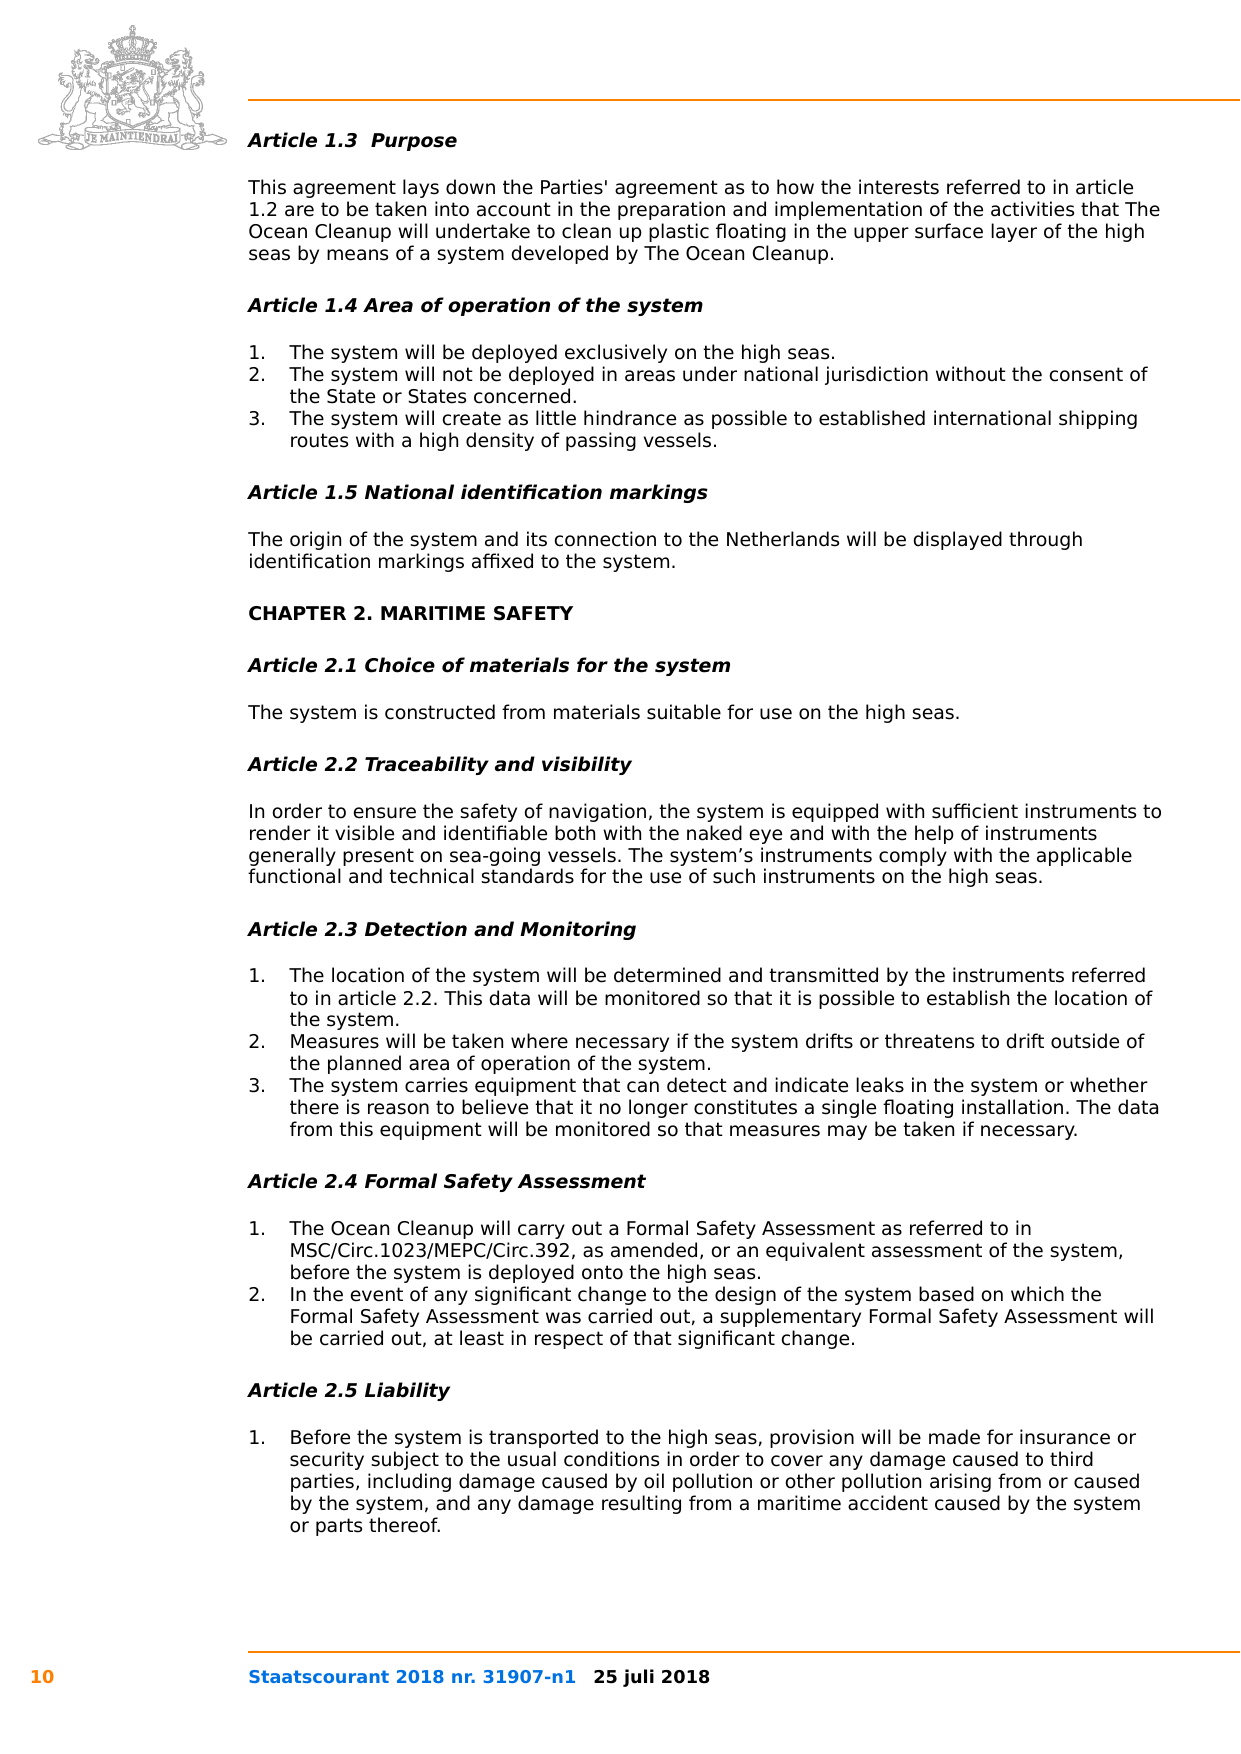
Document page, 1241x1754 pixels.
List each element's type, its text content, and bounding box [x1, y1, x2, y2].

subtitle Article 2.5 Liability [248, 1380, 1163, 1402]
text 1. The system will be deployed exclusively on the high seas. [248, 342, 1163, 364]
text 2. In the event of any significant change to the design of the system based on which the Formal Safety Assessment was carried out, a supplementary Formal Safety Assessment will be carried out, at least in respect of that significant change. [248, 1284, 1163, 1350]
subtitle Article 1.3 Purpose [248, 130, 1163, 152]
text 3. The system carries equipment that can detect and indicate leaks in the system or whether there is reason to believe that it no longer constitutes a single floating installation. The data from this equipment will be monitored so that measures may be taken if necessary. [248, 1075, 1163, 1141]
text 1. The location of the system will be determined and transmitted by the instruments referred to in article 2.2. This data will be monitored so that it is possible to establish the location of the system. [248, 965, 1163, 1031]
subtitle Article 2.1 Choice of materials for the system [248, 654, 1163, 677]
subtitle Article 2.4 Formal Safety Assessment [248, 1171, 1163, 1193]
text 1. Before the system is transported to the high seas, provision will be made for insurance or security subject to the usual conditions in order to cover any damage caused to third parties, including damage caused by oil pollution or other pollution arising from or caused by the system, and any damage resulting from a maritime accident caused by the system or parts thereof. [248, 1427, 1163, 1537]
text 3. The system will create as little hindrance as possible to established international shipping routes with a high density of passing vessels. [248, 408, 1163, 452]
text This agreement lays down the Parties' agreement as to how the interests referred to in article 1.2 are to be taken into account in the preparation and implementation of the activities that The Ocean Cleanup will undertake to clean up plastic floating in the upper surface layer of the high seas by means of a system developed by The Ocean Cleanup. [248, 177, 1163, 265]
text The origin of the system and its connection to the Netherlands will be displayed through identification markings affixed to the system. [248, 529, 1163, 573]
subtitle Article 1.5 National identification markings [248, 482, 1163, 504]
subtitle Article 1.4 Area of operation of the system [248, 295, 1163, 317]
subtitle Article 2.3 Detection and Monitoring [248, 918, 1163, 940]
text 2. Measures will be taken where necessary if the system drifts or threatens to drift outside of the planned area of operation of the system. [248, 1031, 1163, 1075]
picture [38, 25, 227, 150]
text The system is constructed from materials suitable for use on the high seas. [248, 702, 1163, 723]
subtitle CHAPTER 2. MARITIME SAFETY [248, 603, 1163, 624]
text In order to ensure the safety of navigation, the system is equipped with sufficient instruments to render it visible and identifiable both with the naked eye and with the help of instruments generally present on sea-going vessels. The system’s instruments comply with the applicable functional and technical standards for the use of such instruments on the high seas. [248, 801, 1163, 888]
text 2. The system will not be deployed in areas under national jurisdiction without the consent of the State or States concerned. [248, 364, 1163, 408]
subtitle Article 2.2 Traceability and visibility [248, 753, 1163, 776]
text 1. The Ocean Cleanup will carry out a Formal Safety Assessment as referred to in MSC/Circ.1023/MEPC/Circ.392, as amended, or an equivalent assessment of the system, before the system is deployed onto the high seas. [248, 1218, 1163, 1284]
